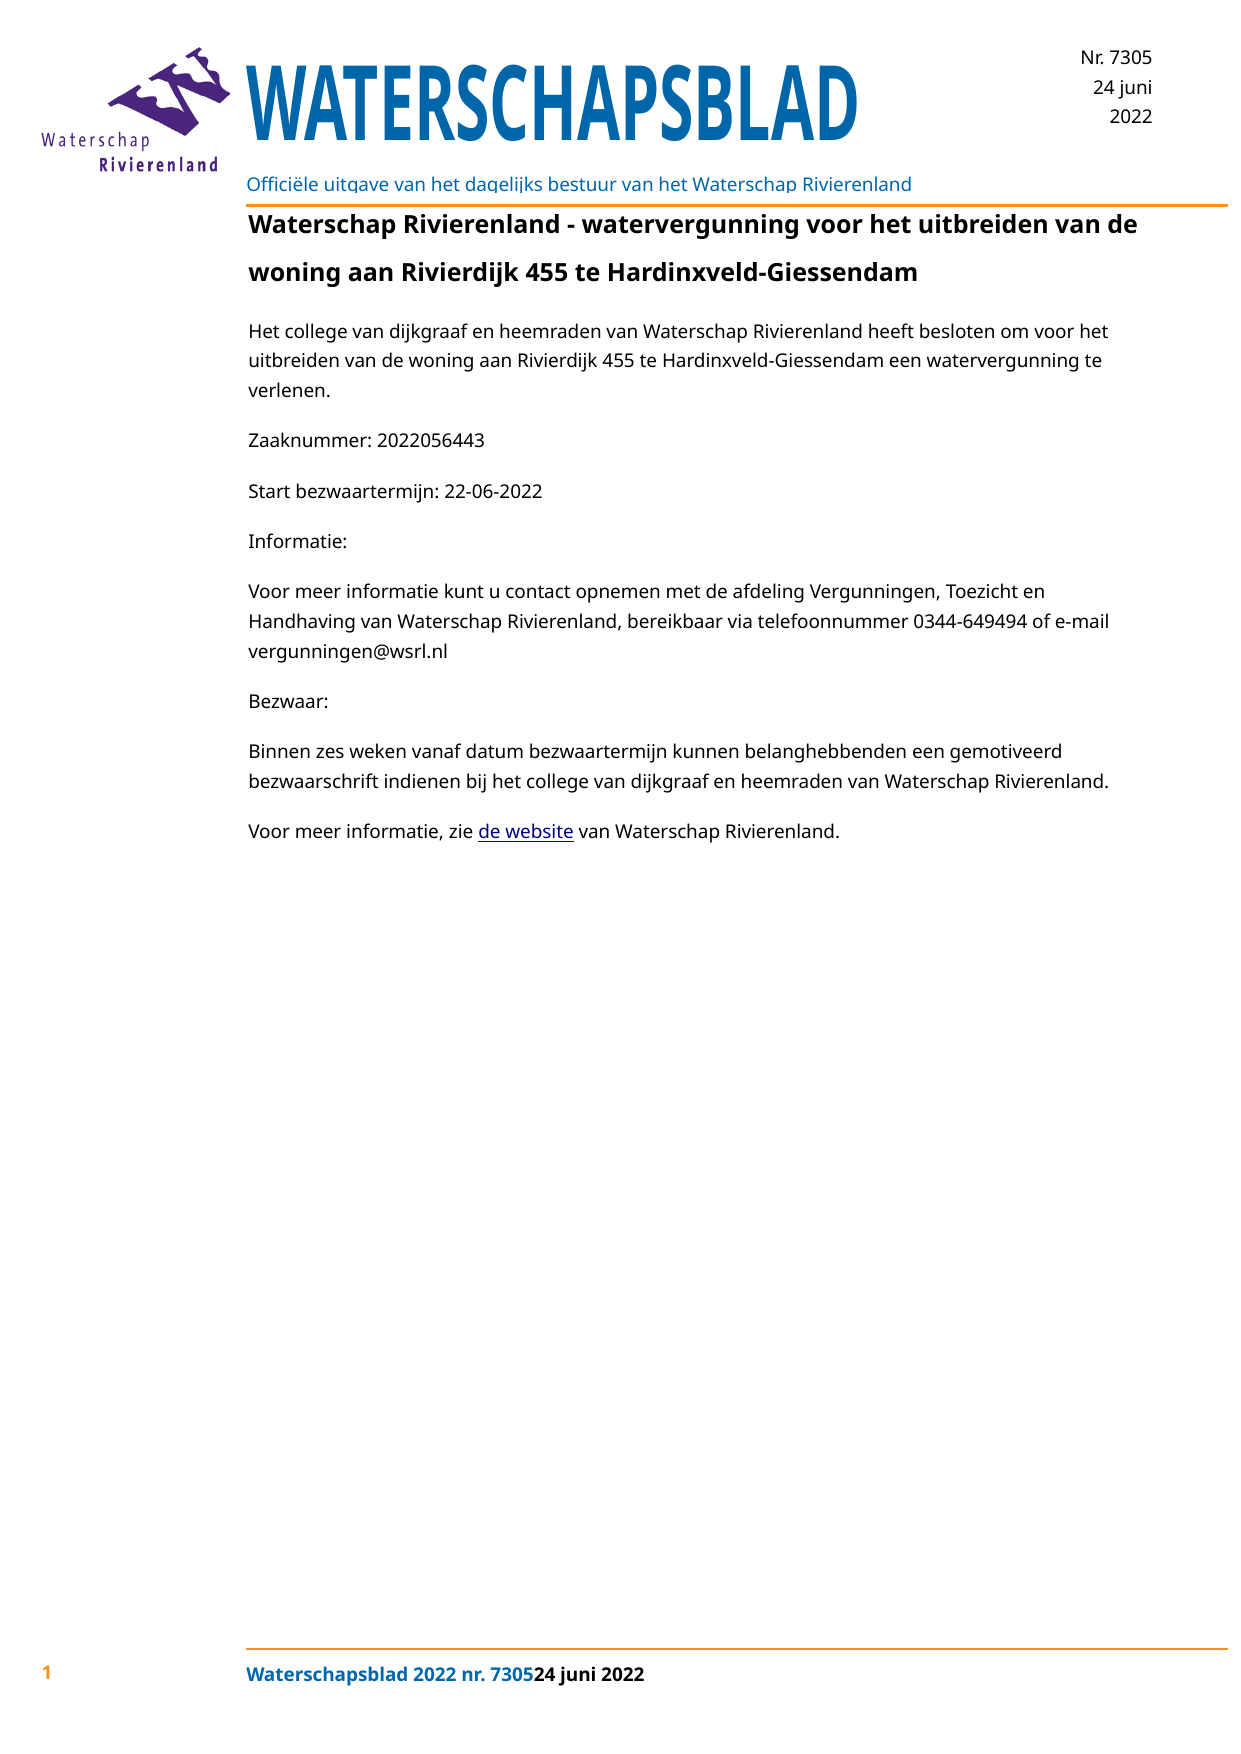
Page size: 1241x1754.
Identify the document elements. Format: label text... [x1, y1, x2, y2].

text Zaaknummer: 2022056443 [248, 427, 1152, 453]
text Start bezwaartermijn: 22-06-2022 [248, 478, 1152, 504]
text Informatie: [248, 528, 1152, 554]
text Voor meer informatie, zie de website van Waterschap Rivierenland. [248, 819, 1152, 844]
picture [41, 47, 231, 172]
text Binnen zes weken vanaf datum bezwaartermijn kunnen belanghebbenden een gemotiveerd bezwaarschrift indienen bij het college van dijkgraaf en heemraden van Waterschap Rivierenland. [248, 739, 1152, 794]
text Bezwaar: [248, 688, 1152, 714]
text Waterschap Rivierenland - watervergunning voor het uitbreiden van de woning aan Rivierdijk 455 te Hardinxveld-Giessendam [248, 207, 1152, 288]
text Het college van dijkgraaf en heemraden van Waterschap Rivierenland heeft besloten om voor het uitbreiden van de woning aan Rivierdijk 455 te Hardinxveld-Giessendam een watervergunning te verlenen. [248, 318, 1152, 403]
text Voor meer informatie kunt u contact opnemen met de afdeling Vergunningen, Toezicht en Handhaving van Waterschap Rivierenland, bereikbaar via telefoonnummer 0344-649494 of e-mail vergunningen@wsrl.nl [248, 579, 1152, 664]
